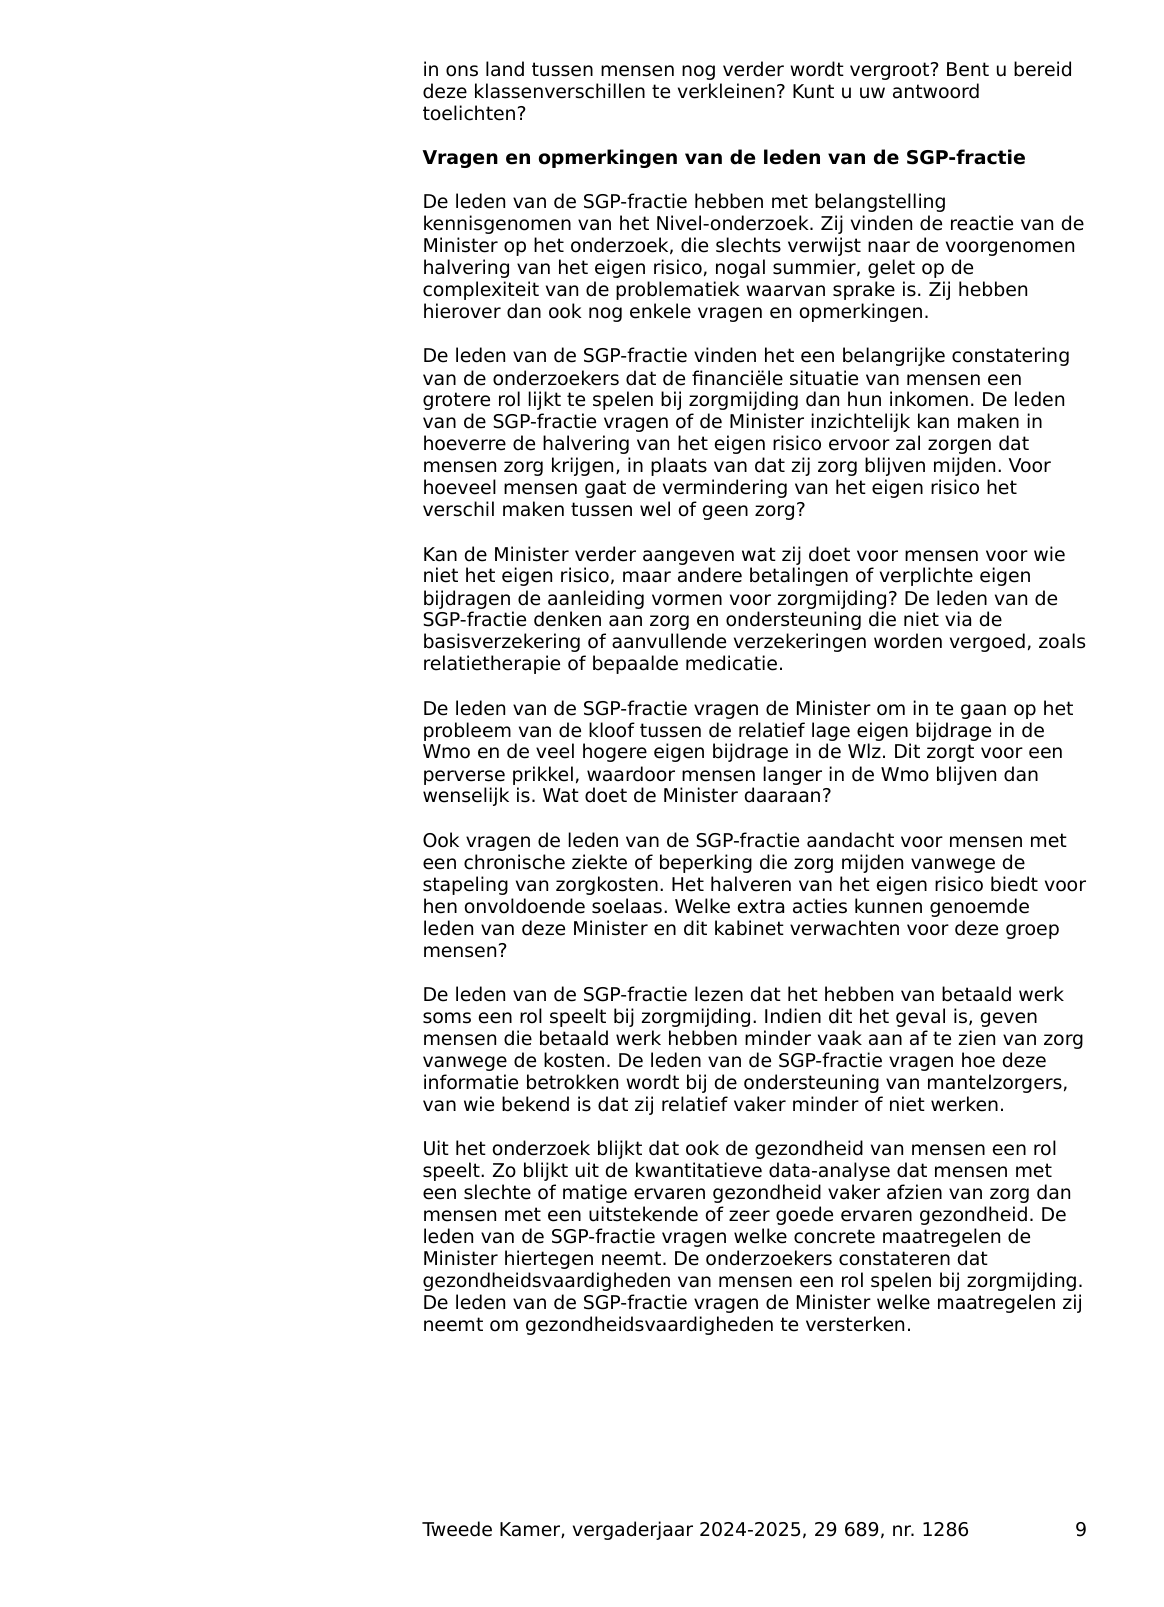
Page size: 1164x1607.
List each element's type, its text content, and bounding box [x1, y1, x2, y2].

text Uit het onderzoek blijkt dat ook de gezondheid van mensen een rol speelt. Zo blijkt uit de kwantitatieve data-analyse dat mensen met een slechte of matige ervaren gezondheid vaker afzien van zorg dan mensen met een uitstekende of zeer goede ervaren gezondheid. De leden van de SGP-fractie vragen welke concrete maatregelen de Minister hiertegen neemt. De onderzoekers constateren dat gezondheidsvaardigheden van mensen een rol spelen bij zorgmijding. De leden van de SGP-fractie vragen de Minister welke maatregelen zij neemt om gezondheidsvaardigheden te versterken. [422, 1138, 1087, 1336]
text De leden van de SGP-fractie hebben met belangstelling kennisgenomen van het Nivel-onderzoek. Zij vinden de reactie van de Minister op het onderzoek, die slechts verwijst naar de voorgenomen halvering van het eigen risico, nogal summier, gelet op de complexiteit van de problematiek waarvan sprake is. Zij hebben hierover dan ook nog enkele vragen en opmerkingen. [422, 191, 1087, 323]
text in ons land tussen mensen nog verder wordt vergroot? Bent u bereid deze klassenverschillen te verkleinen? Kunt u uw antwoord toelichten? [422, 59, 1087, 125]
text Ook vragen de leden van de SGP-fractie aandacht voor mensen met een chronische ziekte of beperking die zorg mijden vanwege de stapeling van zorgkosten. Het halveren van het eigen risico biedt voor hen onvoldoende soelaas. Welke extra acties kunnen genoemde leden van deze Minister en dit kabinet verwachten voor deze groep mensen? [422, 829, 1087, 961]
text De leden van de SGP-fractie lezen dat het hebben van betaald werk soms een rol speelt bij zorgmijding. Indien dit het geval is, geven mensen die betaald werk hebben minder vaak aan af te zien van zorg vanwege de kosten. De leden van de SGP-fractie vragen hoe deze informatie betrokken wordt bij de ondersteuning van mantelzorgers, van wie bekend is dat zij relatief vaker minder of niet werken. [422, 984, 1087, 1116]
text De leden van de SGP-fractie vragen de Minister om in te gaan op het probleem van de kloof tussen de relatief lage eigen bijdrage in de Wmo en de veel hogere eigen bijdrage in de Wlz. Dit zorgt voor een perverse prikkel, waardoor mensen langer in de Wmo blijven dan wenselijk is. Wat doet de Minister daaraan? [422, 697, 1087, 807]
subtitle Vragen en opmerkingen van de leden van de SGP-fractie [422, 147, 1087, 169]
text Kan de Minister verder aangeven wat zij doet voor mensen voor wie niet het eigen risico, maar andere betalingen of verplichte eigen bijdragen de aanleiding vormen voor zorgmijding? De leden van de SGP-fractie denken aan zorg en ondersteuning die niet via de basisverzekering of aanvullende verzekeringen worden vergoed, zoals relatietherapie of bepaalde medicatie. [422, 543, 1087, 675]
text De leden van de SGP-fractie vinden het een belangrijke constatering van de onderzoekers dat de financiële situatie van mensen een grotere rol lijkt te spelen bij zorgmijding dan hun inkomen. De leden van de SGP-fractie vragen of de Minister inzichtelijk kan maken in hoeverre de halvering van het eigen risico ervoor zal zorgen dat mensen zorg krijgen, in plaats van dat zij zorg blijven mijden. Voor hoeveel mensen gaat de vermindering van het eigen risico het verschil maken tussen wel of geen zorg? [422, 345, 1087, 521]
